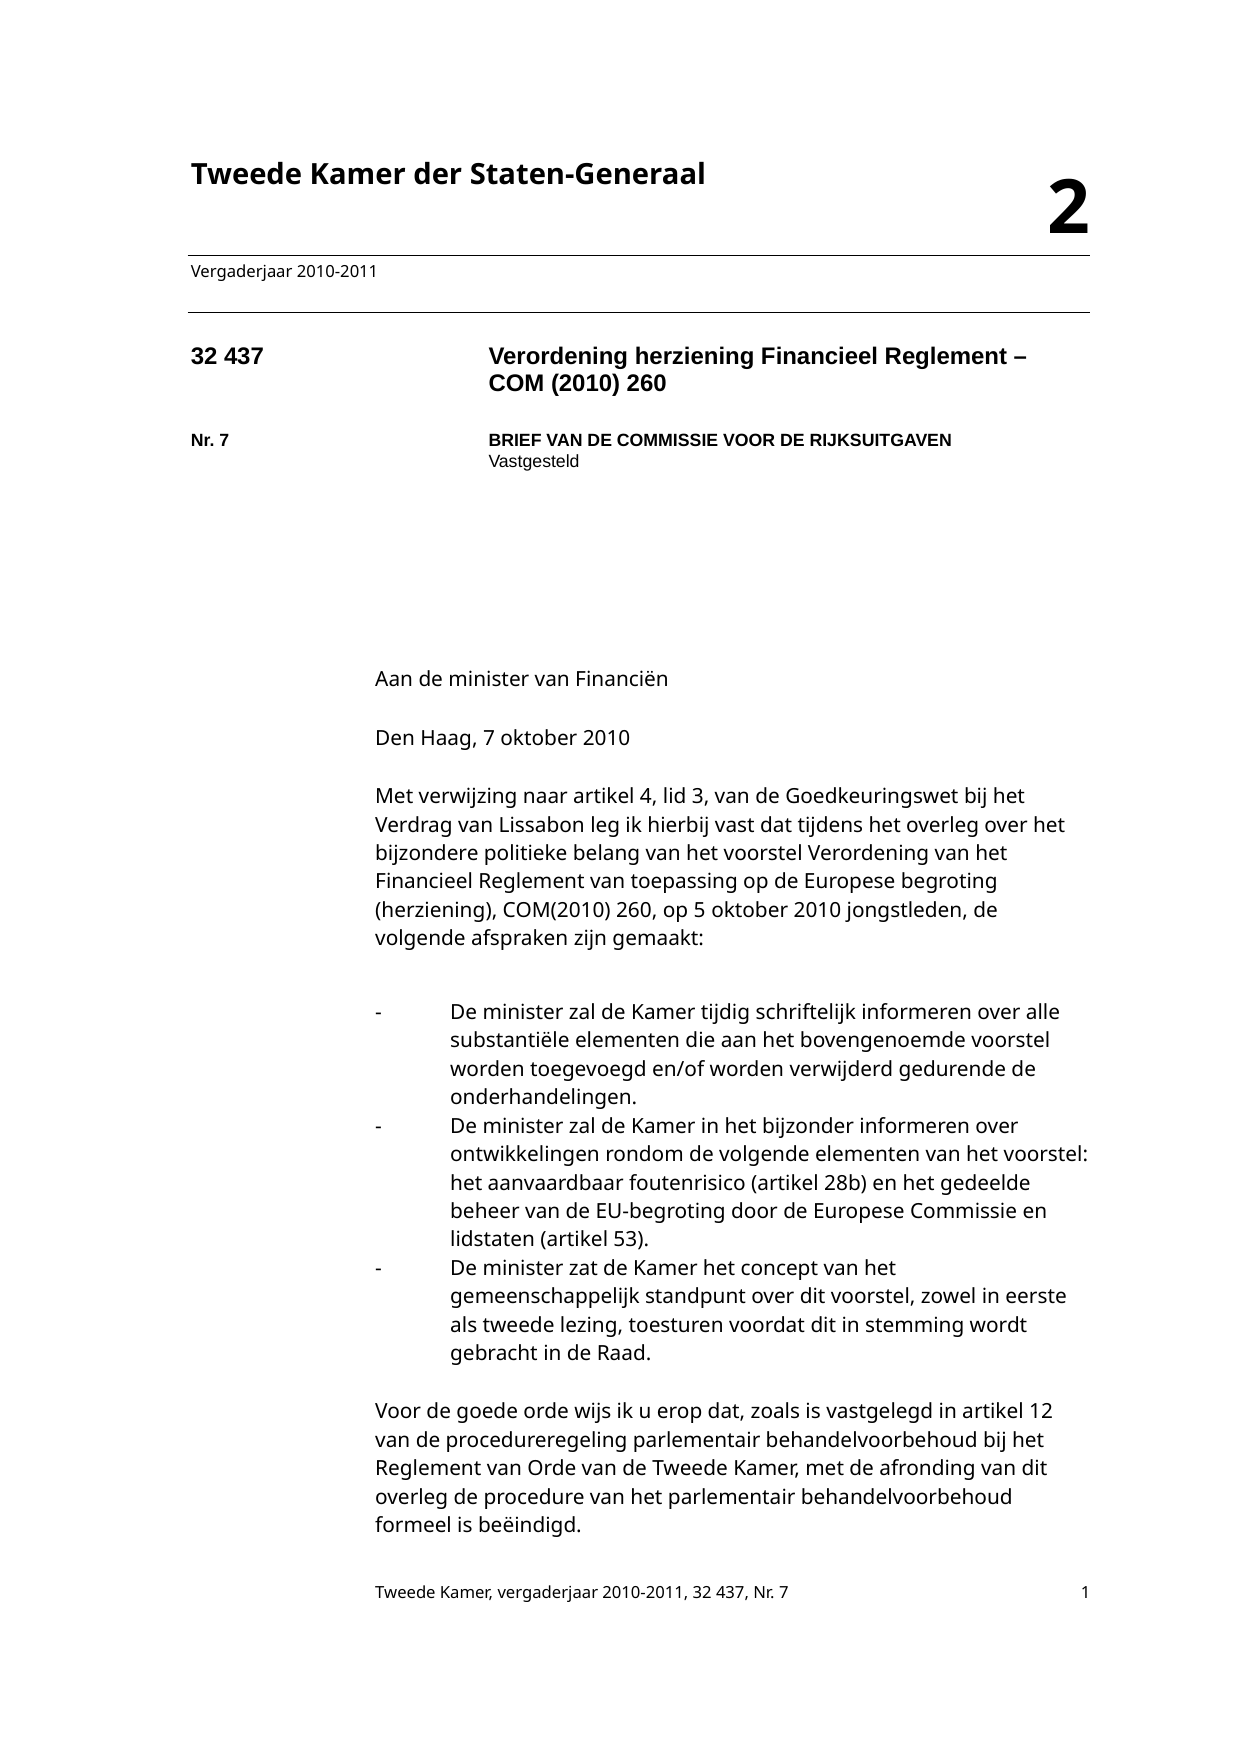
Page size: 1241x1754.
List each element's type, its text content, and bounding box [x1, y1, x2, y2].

table_cell Vergaderjaar 2010-2011 [188, 256, 485, 312]
text Voor de goede orde wijs ik u erop dat, zoals is vastgelegd in artikel 12 van de procedureregeling parlementair behandelvoorbehoud bij het Reglement van Orde van de Tweede Kamer, met de afronding van dit overleg de procedure van het parlementair behandelvoorbehoud formeel is beëindigd. [375, 1397, 1090, 1539]
table_cell BRIEF VAN DE COMMISSIE VOOR DE RIJKSUITGAVEN Vastgesteld [485, 427, 1090, 546]
table_cell Verordening herziening Financieel Reglement – COM (2010) 260 [485, 339, 1090, 427]
table_cell Nr. 7 [188, 427, 485, 546]
table_header Tweede Kamer der Staten-Generaal [188, 150, 909, 255]
text Aan de minister van Financiën [375, 664, 1090, 693]
text Den Haag, 7 oktober 2010 [375, 723, 1090, 751]
table_header 2 [910, 150, 1090, 255]
list De minister zal de Kamer tijdig schriftelijk informeren over alle substantiële elementen die aan het bovengenoemde voorstel worden toegevoegd en/of worden verwijderd gedurende de onderhandelingen. [375, 997, 1090, 1111]
table_cell [188, 313, 485, 339]
table_cell [485, 256, 1090, 312]
table_cell [485, 313, 1090, 339]
text Met verwijzing naar artikel 4, lid 3, van de Goedkeuringswet bij het Verdrag van Lissabon leg ik hierbij vast dat tijdens het overleg over het bijzondere politieke belang van het voorstel Verordening van het Financieel Reglement van toepassing op de Europese begroting (herziening), COM(2010) 260, op 5 oktober 2010 jongstleden, de volgende afspraken zijn gemaakt: [375, 781, 1090, 952]
list De minister zal de Kamer in het bijzonder informeren over ontwikkelingen rondom de volgende elementen van het voorstel: het aanvaardbaar foutenrisico (artikel 28b) en het gedeelde beheer van de EU-begroting door de Europese Commissie en lidstaten (artikel 53). [375, 1111, 1090, 1253]
table_cell 32 437 [188, 339, 485, 427]
list De minister zat de Kamer het concept van het gemeenschappelijk standpunt over dit voorstel, zowel in eerste als tweede lezing, toesturen voordat dit in stemming wordt gebracht in de Raad. [375, 1253, 1090, 1367]
